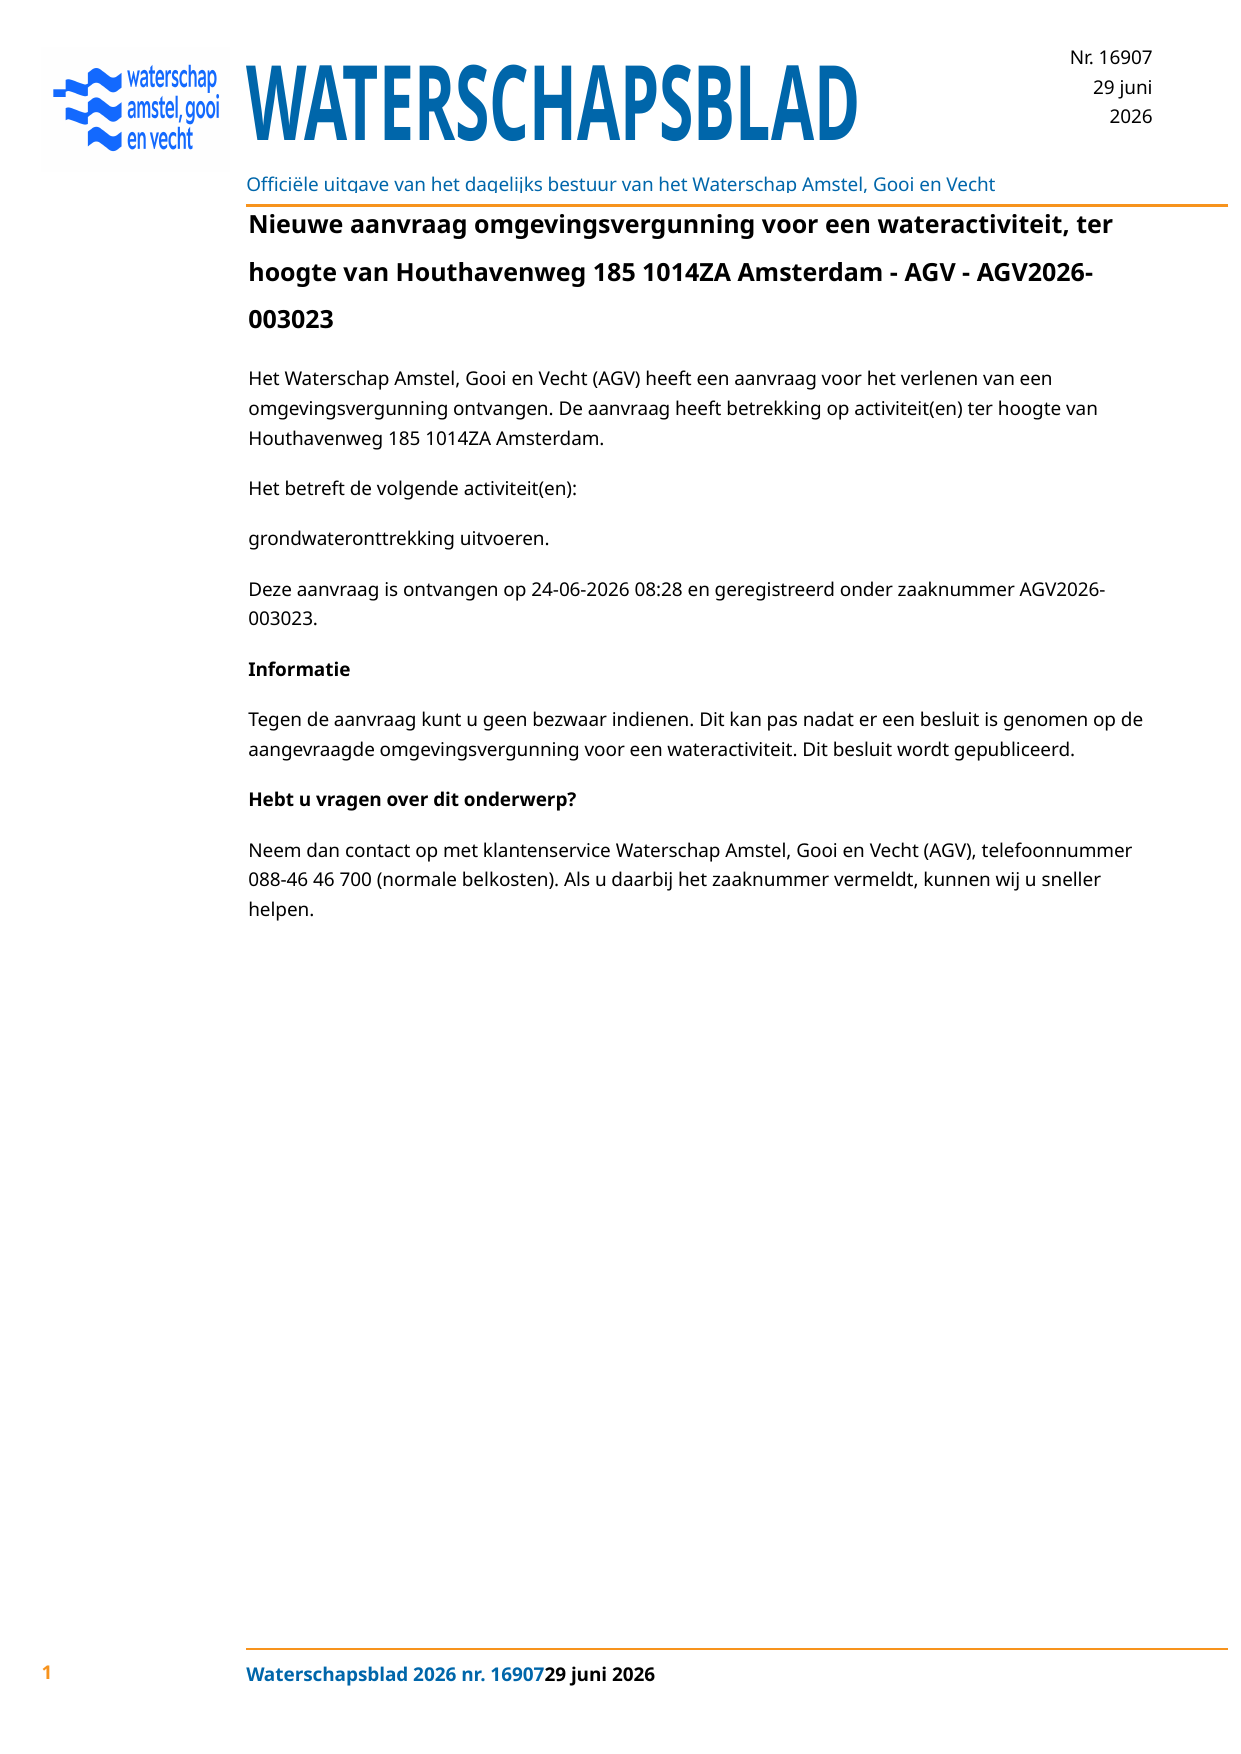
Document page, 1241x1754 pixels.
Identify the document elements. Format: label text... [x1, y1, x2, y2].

text Het betreft de volgende activiteit(en): [248, 475, 1152, 501]
text Nieuwe aanvraag omgevingsvergunning voor een wateractiviteit, ter hoogte van Houthavenweg 185 1014ZA Amsterdam - AGV - AGV2026-003023 [248, 207, 1152, 336]
text Het Waterschap Amstel, Gooi en Vecht (AGV) heeft een aanvraag voor het verlenen van een omgevingsvergunning ontvangen. De aanvraag heeft betrekking op activiteit(en) ter hoogte van Houthavenweg 185 1014ZA Amsterdam. [248, 366, 1152, 450]
picture [41, 47, 231, 172]
text Hebt u vragen over dit onderwerp? [248, 786, 1152, 812]
text grondwateronttrekking uitvoeren. [248, 526, 1152, 551]
text Informatie [248, 656, 1152, 682]
text Deze aanvraag is ontvangen op 24-06-2026 08:28 en geregistreerd onder zaaknummer AGV2026-003023. [248, 576, 1152, 631]
text Tegen de aanvraag kunt u geen bezwaar indienen. Dit kan pas nadat er een besluit is genomen op de aangevraagde omgevingsvergunning voor een wateractiviteit. Dit besluit wordt gepubliceerd. [248, 706, 1152, 762]
text Neem dan contact op met klantenservice Waterschap Amstel, Gooi en Vecht (AGV), telefoonnummer 088-46 46 700 (normale belkosten). Als u daarbij het zaaknummer vermeldt, kunnen wij u sneller helpen. [248, 837, 1152, 922]
